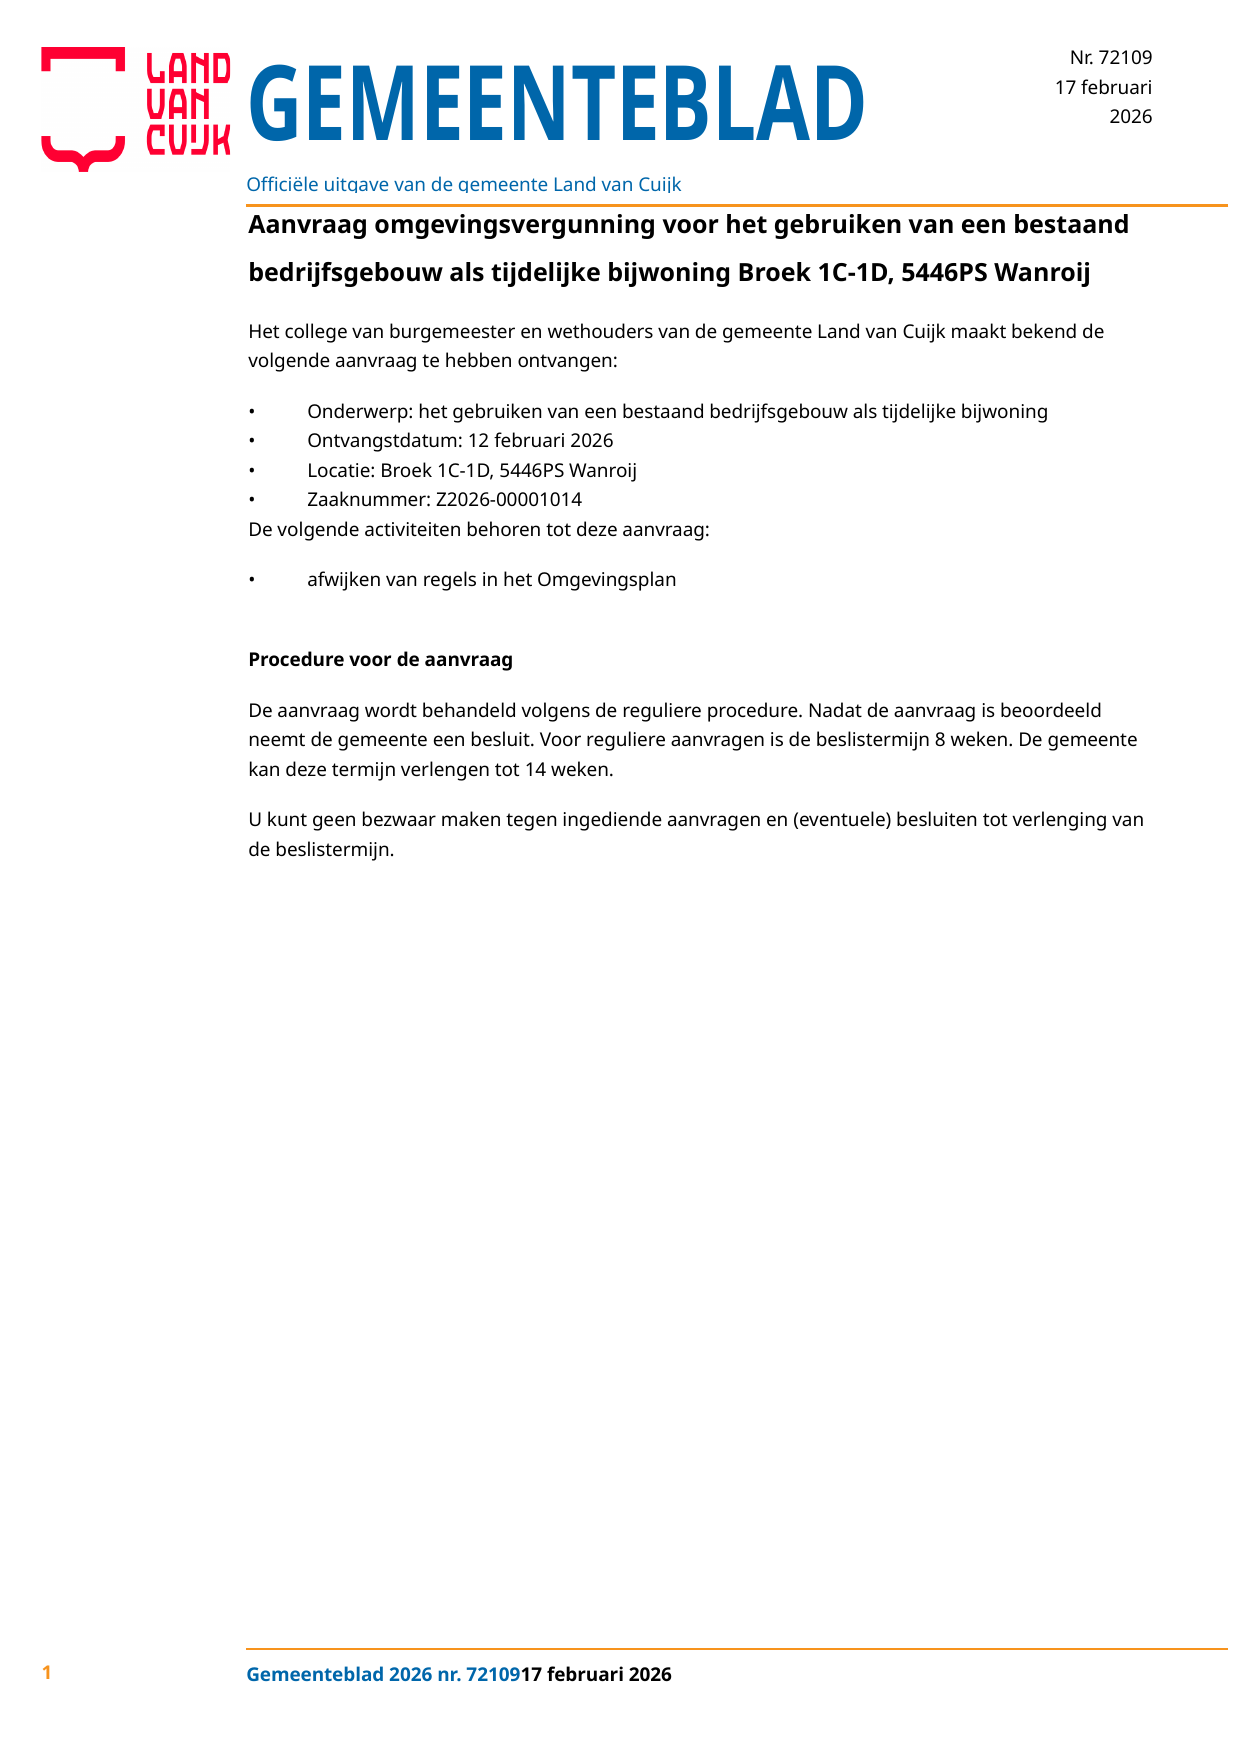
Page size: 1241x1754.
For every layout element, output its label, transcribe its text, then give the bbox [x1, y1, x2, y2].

text Aanvraag omgevingsvergunning voor het gebruiken van een bestaand bedrijfsgebouw als tijdelijke bijwoning Broek 1C-1D, 5446PS Wanroij [248, 207, 1152, 288]
list Locatie: Broek 1C-1D, 5446PS Wanroij [248, 457, 1152, 483]
list afwijken van regels in het Omgevingsplan [248, 567, 1152, 592]
list Onderwerp: het gebruiken van een bestaand bedrijfsgebouw als tijdelijke bijwoning [248, 398, 1152, 424]
text De volgende activiteiten behoren tot deze aanvraag: [248, 516, 1152, 542]
text De aanvraag wordt behandeld volgens de reguliere procedure. Nadat de aanvraag is beoordeeld neemt de gemeente een besluit. Voor reguliere aanvragen is de beslistermijn 8 weken. De gemeente kan deze termijn verlengen tot 14 weken. [248, 697, 1152, 782]
list Ontvangstdatum: 12 februari 2026 [248, 427, 1152, 453]
text Procedure voor de aanvraag [248, 647, 1152, 672]
text Het college van burgemeester en wethouders van de gemeente Land van Cuijk maakt bekend de volgende aanvraag te hebben ontvangen: [248, 318, 1152, 373]
picture [41, 47, 231, 172]
text U kunt geen bezwaar maken tegen ingediende aanvragen en (eventuele) besluiten tot verlenging van de beslistermijn. [248, 807, 1152, 862]
list Zaaknummer: Z2026-00001014 [248, 487, 1152, 512]
